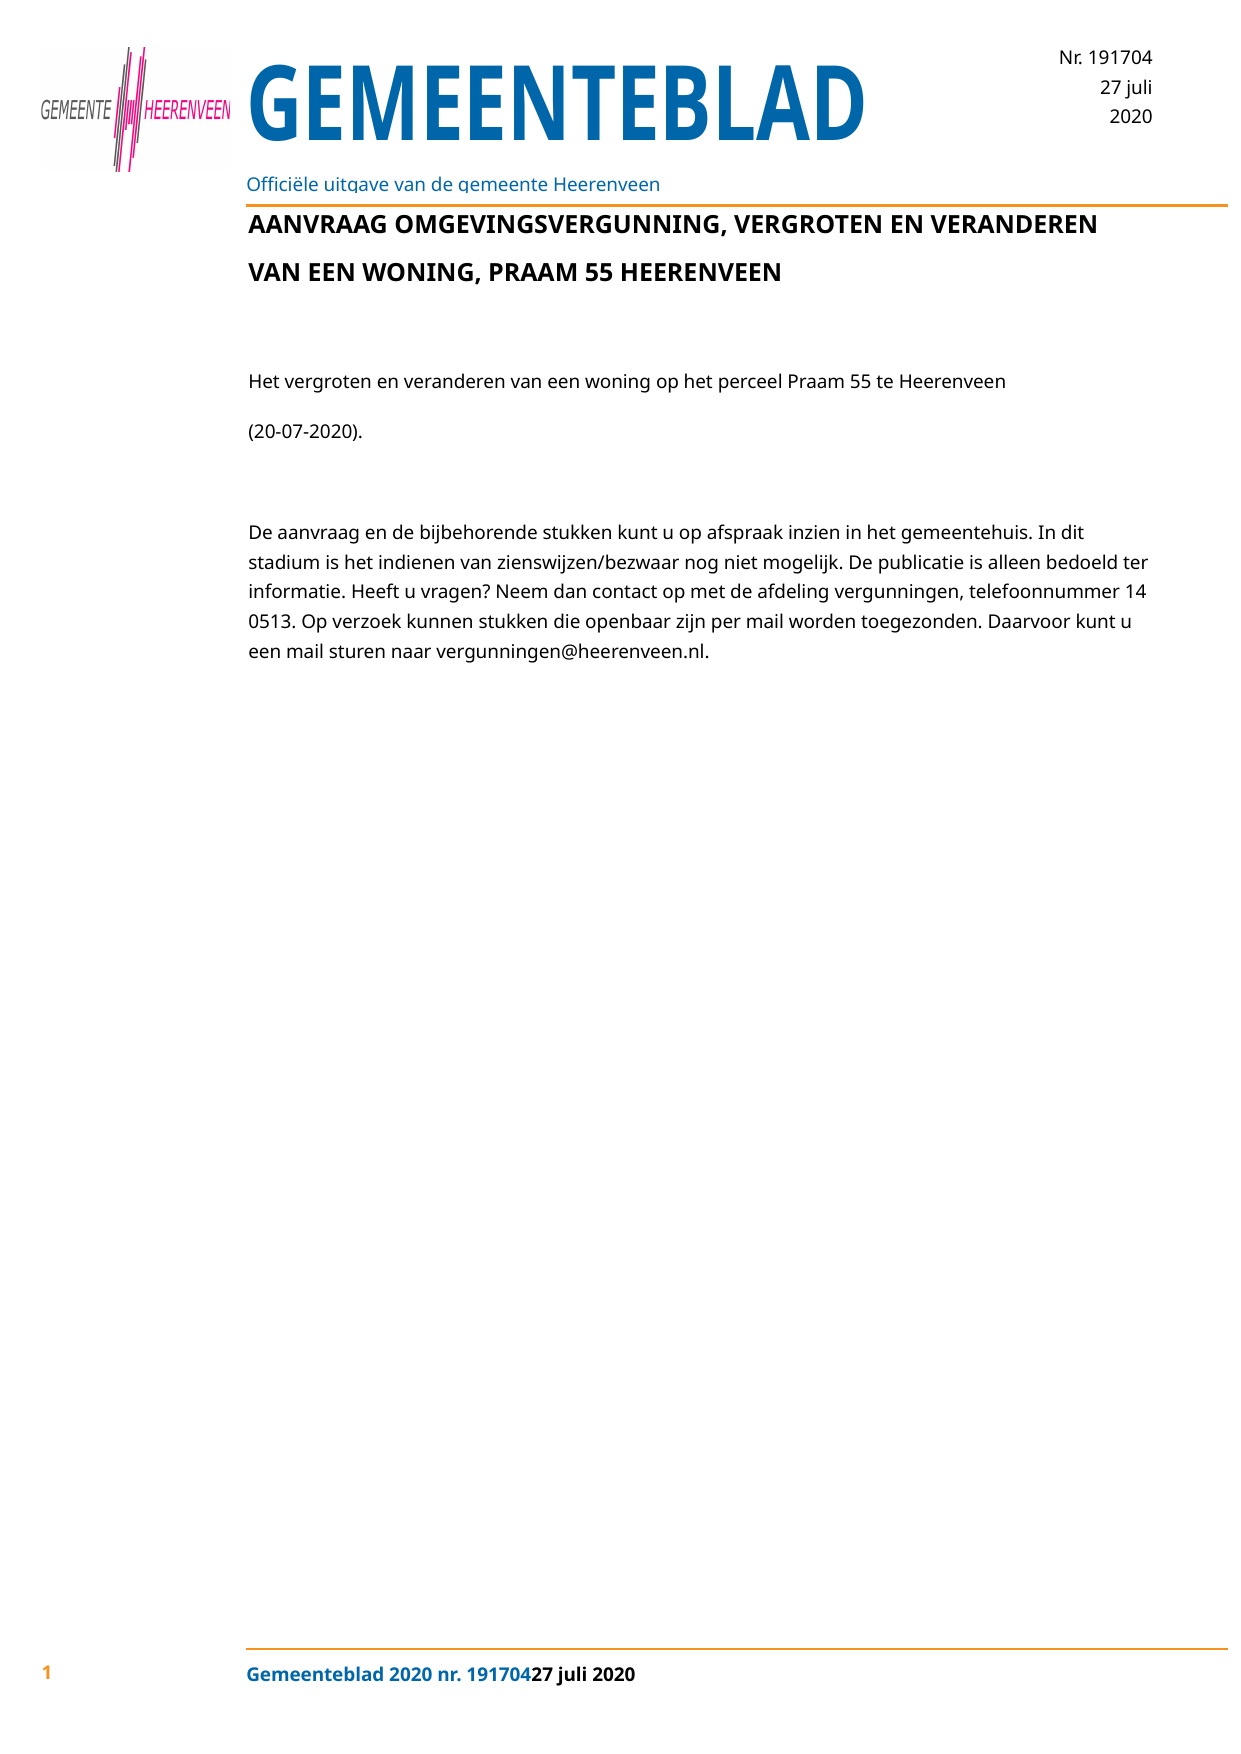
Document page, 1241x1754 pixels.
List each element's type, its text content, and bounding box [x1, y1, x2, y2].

text AANVRAAG OMGEVINGSVERGUNNING, VERGROTEN EN VERANDEREN VAN EEN WONING, PRAAM 55 HEERENVEEN [248, 207, 1152, 288]
text De aanvraag en de bijbehorende stukken kunt u op afspraak inzien in het gemeentehuis. In dit stadium is het indienen van zienswijzen/bezwaar nog niet mogelijk. De publicatie is alleen bedoeld ter informatie. Heeft u vragen? Neem dan contact op met de afdeling vergunningen, telefoonnummer 14 0513. Op verzoek kunnen stukken die openbaar zijn per mail worden toegezonden. Daarvoor kunt u een mail sturen naar vergunningen@heerenveen.nl. [248, 519, 1152, 664]
text (20-07-2020). [248, 419, 1152, 444]
picture [41, 47, 231, 172]
text Het vergroten en veranderen van een woning op het perceel Praam 55 te Heerenveen [248, 368, 1152, 394]
